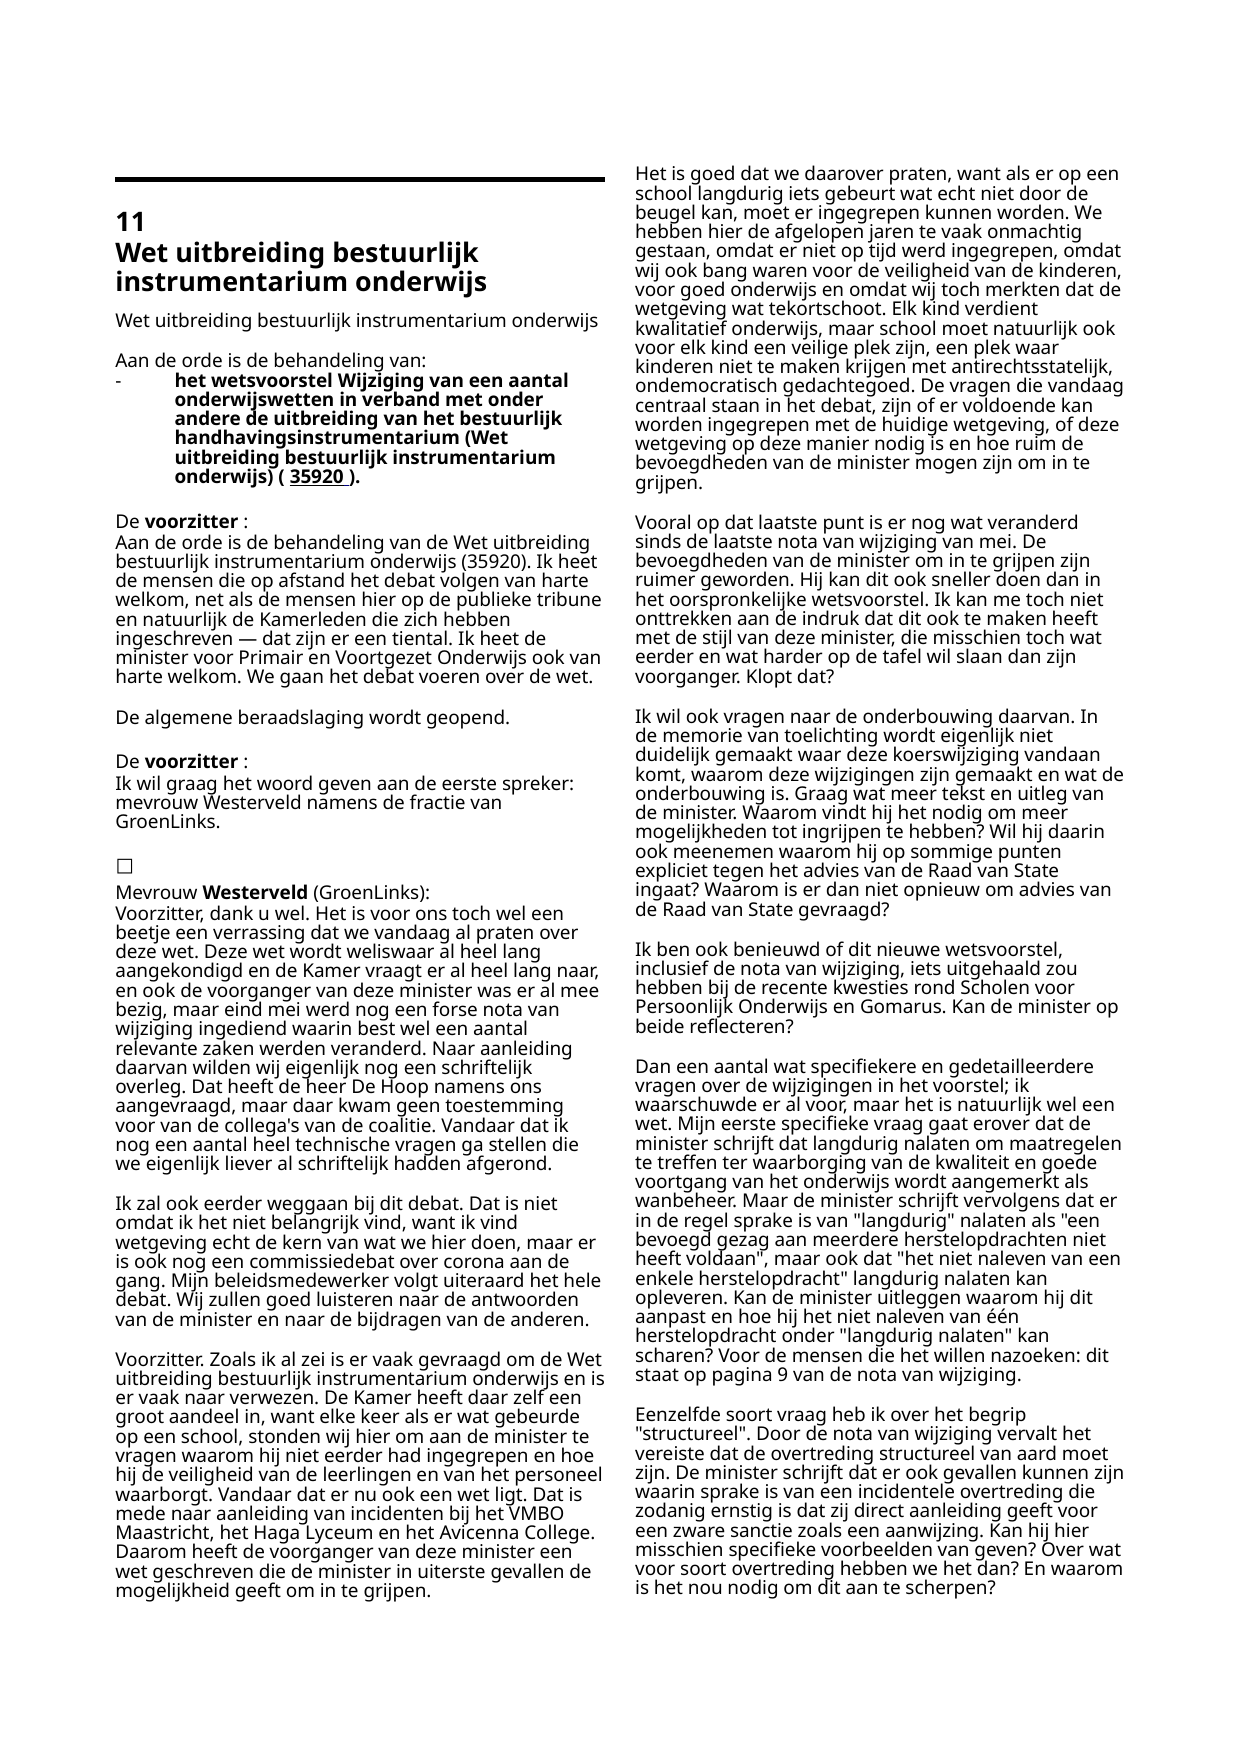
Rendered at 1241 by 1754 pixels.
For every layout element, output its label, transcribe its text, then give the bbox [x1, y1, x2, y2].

text Het is goed dat we daarover praten, want als er op een school langdurig iets gebeurt wat echt niet door de beugel kan, moet er ingegrepen kunnen worden. We hebben hier de afgelopen jaren te vaak onmachtig gestaan, omdat er niet op tijd werd ingegrepen, omdat wij ook bang waren voor de veiligheid van de kinderen, voor goed onderwijs en omdat wij toch merkten dat de wetgeving wat tekortschoot. Elk kind verdient kwalitatief onderwijs, maar school moet natuurlijk ook voor elk kind een veilige plek zijn, een plek waar kinderen niet te maken krijgen met antirechtsstatelijk, ondemocratisch gedachtegoed. De vragen die vandaag centraal staan in het debat, zijn of er voldoende kan worden ingegrepen met de huidige wetgeving, of deze wetgeving op deze manier nodig is en hoe ruim de bevoegdheden van de minister mogen zijn om in te grijpen. [635, 165, 1125, 493]
text Aan de orde is de behandeling van: [115, 352, 605, 372]
text Wet uitbreiding bestuurlijk instrumentarium onderwijs [115, 312, 605, 332]
list het wetsvoorstel Wijziging van een aantal onderwijswetten in verband met onder andere de uitbreiding van het bestuurlijk handhavingsinstrumentarium (Wet uitbreiding bestuurlijk instrumentarium onderwijs) ( 35920 ). [115, 372, 605, 487]
text Ik zal ook eerder weggaan bij dit debat. Dat is niet omdat ik het niet belangrijk vind, want ik vind wetgeving echt de kern van wat we hier doen, maar er is ook nog een commissiedebat over corona aan de gang. Mijn beleidsmedewerker volgt uiteraard het hele debat. Wij zullen goed luisteren naar de antwoorden van de minister en naar de bijdragen van de anderen. [115, 1195, 605, 1330]
text De voorzitter : [115, 749, 605, 774]
text De algemene beraadslaging wordt geopend. [115, 709, 605, 728]
text Ik ben ook benieuwd of dit nieuwe wetsvoorstel, inclusief de nota van wijziging, iets uitgehaald zou hebben bij de recente kwesties rond Scholen voor Persoonlijk Onderwijs en Gomarus. Kan de minister op beide reflecteren? [635, 941, 1125, 1037]
text Ik wil ook vragen naar de onderbouwing daarvan. In de memorie van toelichting wordt eigenlijk niet duidelijk gemaakt waar deze koerswijziging vandaan komt, waarom deze wijzigingen zijn gemaakt en wat de onderbouwing is. Graag wat meer tekst en uitleg van de minister. Waarom vindt hij het nodig om meer mogelijkheden tot ingrijpen te hebben? Wil hij daarin ook meenemen waarom hij op sommige punten expliciet tegen het advies van de Raad van State ingaat? Waarom is er dan niet opnieuw om advies van de Raad van State gevraagd? [635, 708, 1125, 920]
text Dan een aantal wat specifiekere en gedetailleerdere vragen over de wijzigingen in het voorstel; ik waarschuwde er al voor, maar het is natuurlijk wel een wet. Mijn eerste specifieke vraag gaat erover dat de minister schrijft dat langdurig nalaten om maatregelen te treffen ter waarborging van de kwaliteit en goede voortgang van het onderwijs wordt aangemerkt als wanbeheer. Maar de minister schrijft vervolgens dat er in de regel sprake is van "langdurig" nalaten als "een bevoegd gezag aan meerdere herstelopdrachten niet heeft voldaan", maar ook dat "het niet naleven van een enkele herstelopdracht" langdurig nalaten kan opleveren. Kan de minister uitleggen waarom hij dit aanpast en hoe hij het niet naleven van één herstelopdracht onder "langdurig nalaten" kan scharen? Voor de mensen die het willen nazoeken: dit staat op pagina 9 van de nota van wijziging. [635, 1058, 1125, 1385]
text Wet uitbreiding bestuurlijk instrumentarium onderwijs [115, 239, 605, 312]
text Mevrouw Westerveld (GroenLinks): [115, 879, 605, 904]
text Voorzitter, dank u wel. Het is voor ons toch wel een beetje een verrassing dat we vandaag al praten over deze wet. Deze wet wordt weliswaar al heel lang aangekondigd en de Kamer vraagt er al heel lang naar, en ook de voorganger van deze minister was er al mee bezig, maar eind mei werd nog een forse nota van wijziging ingediend waarin best wel een aantal relevante zaken werden veranderd. Naar aanleiding daarvan wilden wij eigenlijk nog een schriftelijk overleg. Dat heeft de heer De Hoop namens ons aangevraagd, maar daar kwam geen toestemming voor van de collega's van de coalitie. Vandaar dat ik nog een aantal heel technische vragen ga stellen die we eigenlijk liever al schriftelijk hadden afgerond. [115, 904, 605, 1174]
text Ik wil graag het woord geven aan de eerste spreker: mevrouw Westerveld namens de fractie van GroenLinks. [115, 774, 605, 832]
text Eenzelfde soort vraag heb ik over het begrip "structureel". Door de nota van wijziging vervalt het vereiste dat de overtreding structureel van aard moet zijn. De minister schrijft dat er ook gevallen kunnen zijn waarin sprake is van een incidentele overtreding die zodanig ernstig is dat zij direct aanleiding geeft voor een zware sanctie zoals een aanwijzing. Kan hij hier misschien specifieke voorbeelden van geven? Over wat voor soort overtreding hebben we het dan? En waarom is het nou nodig om dit aan te scherpen? [635, 1406, 1125, 1599]
text ⬜ [115, 853, 605, 879]
text 11 [115, 203, 605, 239]
text De voorzitter : [115, 508, 605, 534]
text Vooral op dat laatste punt is er nog wat veranderd sinds de laatste nota van wijziging van mei. De bevoegdheden van de minister om in te grijpen zijn ruimer geworden. Hij kan dit ook sneller doen dan in het oorspronkelijke wetsvoorstel. Ik kan me toch niet onttrekken aan de indruk dat dit ook te maken heeft met de stijl van deze minister, die misschien toch wat eerder en wat harder op de tafel wil slaan dan zijn voorganger. Klopt dat? [635, 514, 1125, 687]
text Voorzitter. Zoals ik al zei is er vaak gevraagd om de Wet uitbreiding bestuurlijk instrumentarium onderwijs en is er vaak naar verwezen. De Kamer heeft daar zelf een groot aandeel in, want elke keer als er wat gebeurde op een school, stonden wij hier om aan de minister te vragen waarom hij niet eerder had ingegrepen en hoe hij de veiligheid van de leerlingen en van het personeel waarborgt. Vandaar dat er nu ook een wet ligt. Dat is mede naar aanleiding van incidenten bij het VMBO Maastricht, het Haga Lyceum en het Avicenna College. Daarom heeft de voorganger van deze minister een wet geschreven die de minister in uiterste gevallen de mogelijkheid geeft om in te grijpen. [115, 1351, 605, 1601]
text Aan de orde is de behandeling van de Wet uitbreiding bestuurlijk instrumentarium onderwijs (35920). Ik heet de mensen die op afstand het debat volgen van harte welkom, net als de mensen hier op de publieke tribune en natuurlijk de Kamerleden die zich hebben ingeschreven — dat zijn er een tiental. Ik heet de minister voor Primair en Voortgezet Onderwijs ook van harte welkom. We gaan het debat voeren over de wet. [115, 534, 605, 688]
